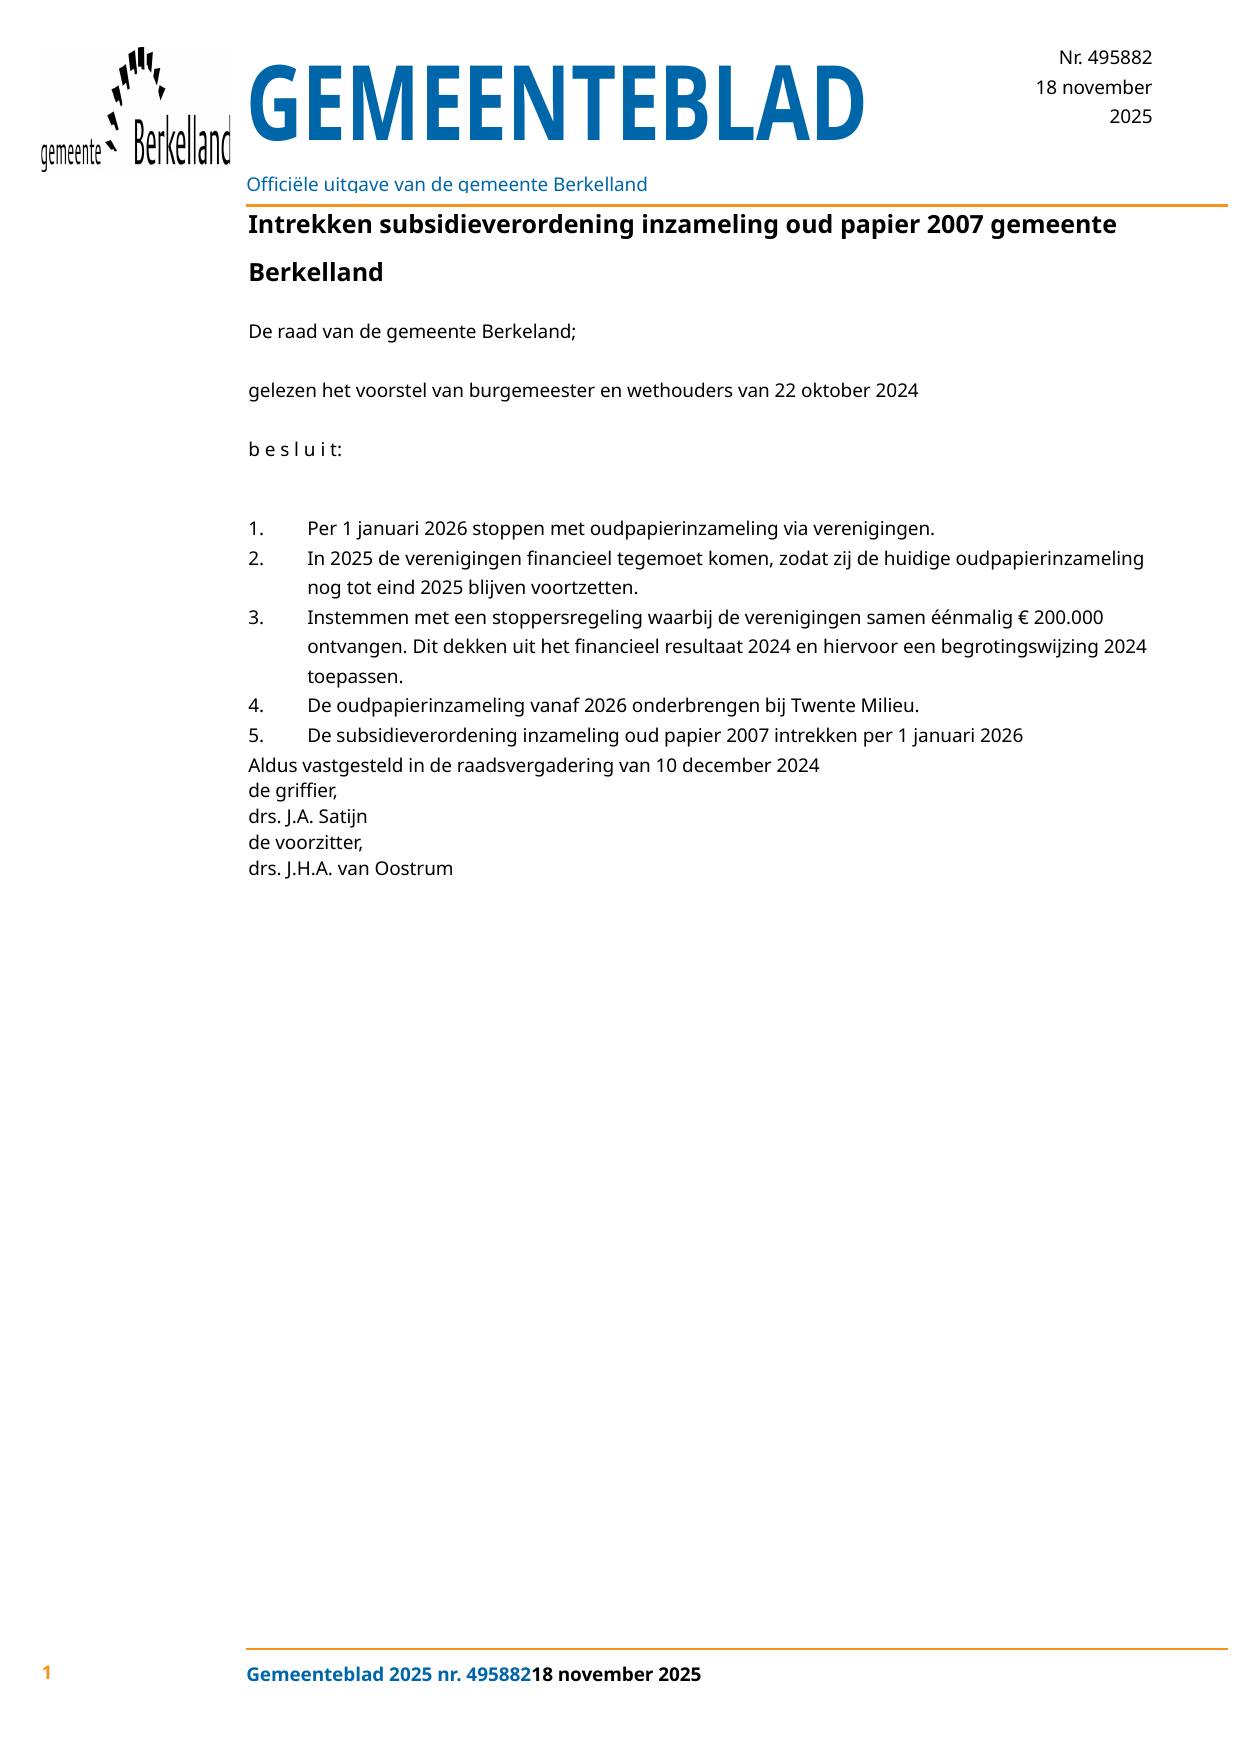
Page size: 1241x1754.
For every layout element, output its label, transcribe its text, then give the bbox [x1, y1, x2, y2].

text de griffier, [248, 777, 1152, 803]
text gelezen het voorstel van burgemeester en wethouders van 22 oktober 2024 [248, 377, 1152, 403]
text De raad van de gemeente Berkeland; [248, 318, 1152, 344]
text b e s l u i t: [248, 436, 1152, 462]
list Per 1 januari 2026 stoppen met oudpapierinzameling via verenigingen. [248, 515, 1152, 541]
text Aldus vastgesteld in de raadsvergadering van 10 december 2024 [248, 752, 1152, 777]
text de voorzitter, [248, 829, 1152, 855]
text drs. J.A. Satijn [248, 803, 1152, 829]
list In 2025 de verenigingen financieel tegemoet komen, zodat zij de huidige oudpapierinzameling nog tot eind 2025 blijven voortzetten. [248, 545, 1152, 600]
list De oudpapierinzameling vanaf 2026 onderbrengen bij Twente Milieu. [248, 693, 1152, 718]
text drs. J.H.A. van Oostrum [248, 855, 1152, 880]
list Instemmen met een stoppersregeling waarbij de verenigingen samen éénmalig € 200.000 ontvangen. Dit dekken uit het financieel resultaat 2024 en hiervoor een begrotingswijzing 2024 toepassen. [248, 604, 1152, 689]
picture [41, 47, 231, 172]
text Intrekken subsidieverordening inzameling oud papier 2007 gemeente Berkelland [248, 207, 1152, 288]
list De subsidieverordening inzameling oud papier 2007 intrekken per 1 januari 2026 [248, 722, 1152, 748]
